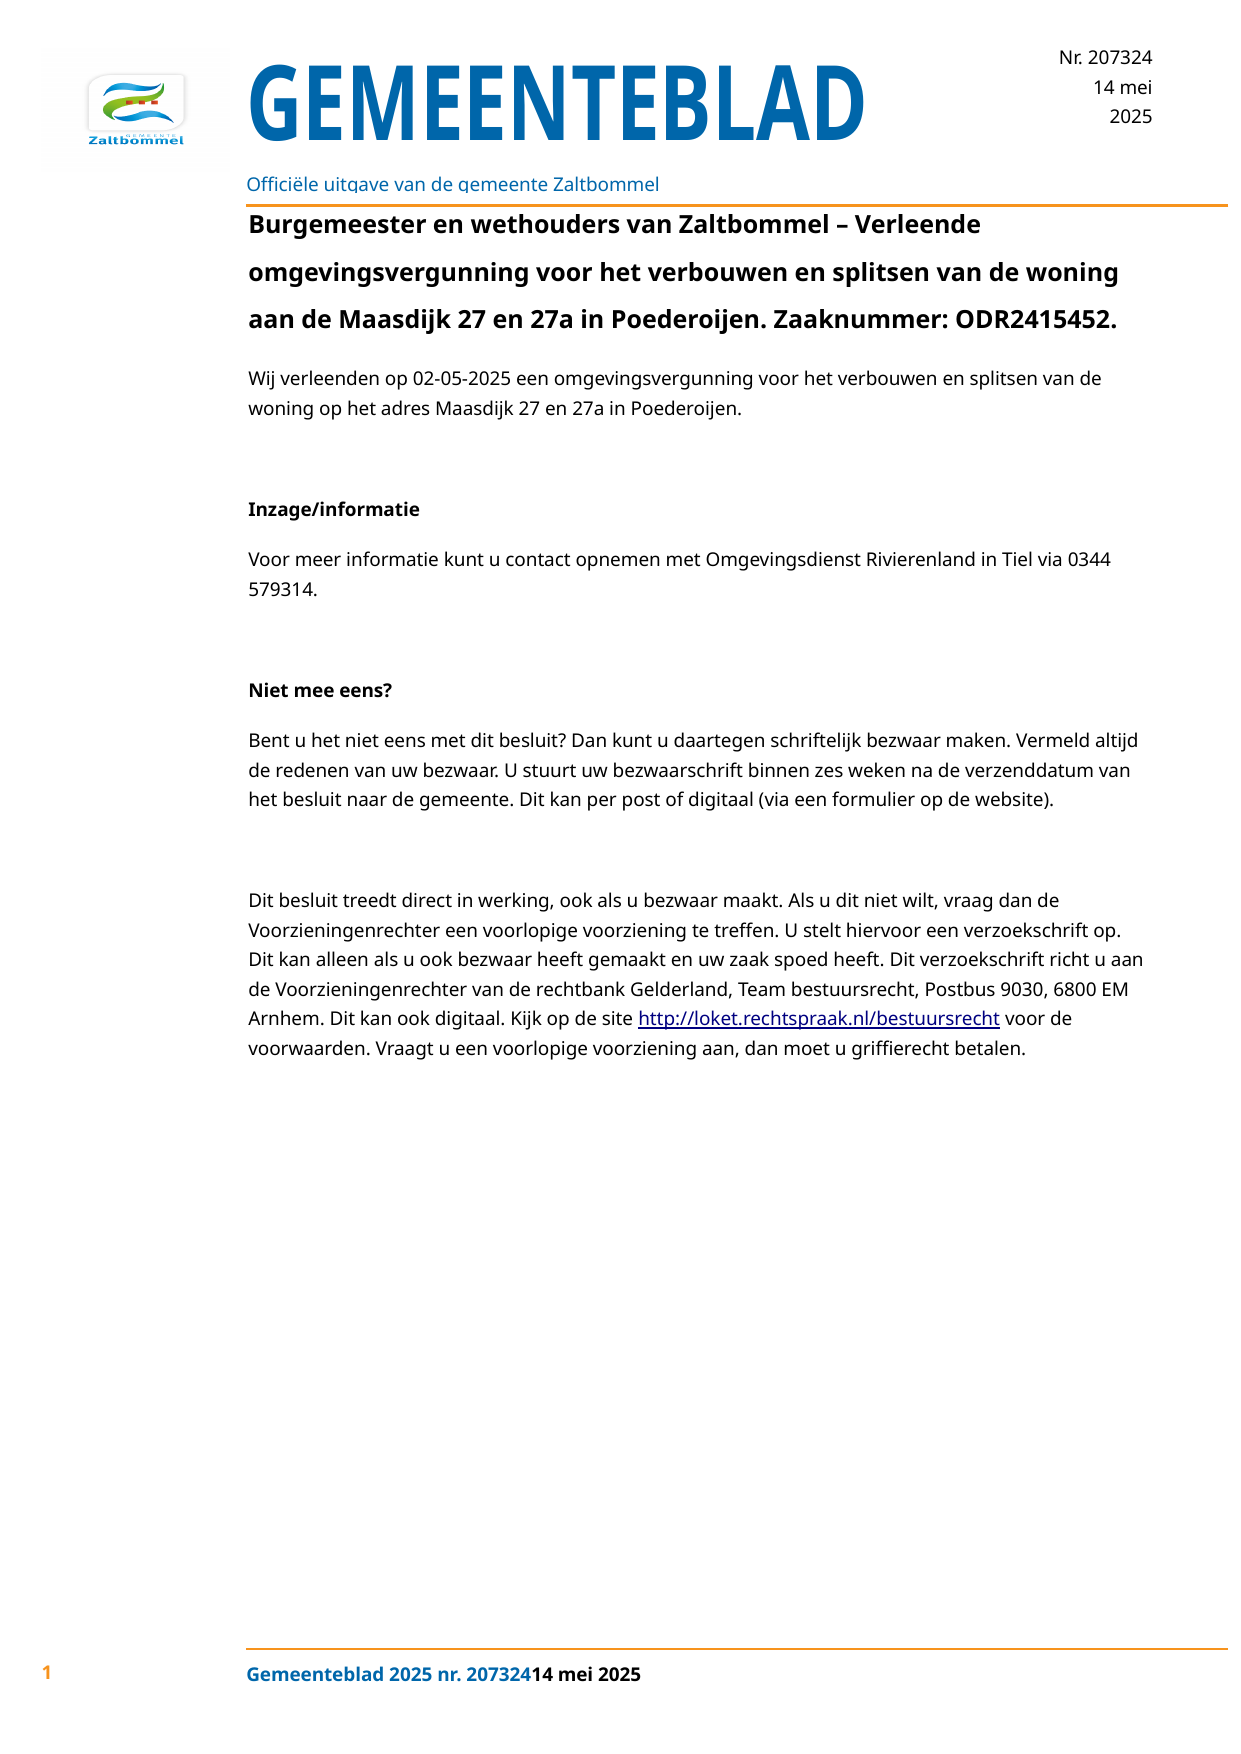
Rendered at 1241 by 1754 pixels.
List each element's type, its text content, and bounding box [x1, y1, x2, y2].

text Wij verleenden op 02-05-2025 een omgevingsvergunning voor het verbouwen en splitsen van de woning op het adres Maasdijk 27 en 27a in Poederoijen. [248, 366, 1152, 421]
text Bent u het niet eens met dit besluit? Dan kunt u daartegen schriftelijk bezwaar maken. Vermeld altijd de redenen van uw bezwaar. U stuurt uw bezwaarschrift binnen zes weken na de verzenddatum van het besluit naar de gemeente. Dit kan per post of digitaal (via een formulier op de website). [248, 727, 1152, 812]
text Burgemeester en wethouders van Zaltbommel – Verleende omgevingsvergunning voor het verbouwen en splitsen van de woning aan de Maasdijk 27 en 27a in Poederoijen. Zaaknummer: ODR2415452. [248, 207, 1152, 336]
text Niet mee eens? [248, 677, 1152, 702]
text Dit besluit treedt direct in werking, ook als u bezwaar maakt. Als u dit niet wilt, vraag dan de Voorzieningenrechter een voorlopige voorziening te treffen. U stelt hiervoor een verzoekschrift op. Dit kan alleen als u ook bezwaar heeft gemaakt en uw zaak spoed heeft. Dit verzoekschrift richt u aan de Voorzieningenrechter van de rechtbank Gelderland, Team bestuursrecht, Postbus 9030, 6800 EM Arnhem. Dit kan ook digitaal. Kijk op de site http://loket.rechtspraak.nl/bestuursrecht voor de voorwaarden. Vraagt u een voorlopige voorziening aan, dan moet u griffierecht betalen. [248, 887, 1152, 1061]
picture [41, 47, 231, 172]
text Inzage/informatie [248, 496, 1152, 522]
text Voor meer informatie kunt u contact opnemen met Omgevingsdienst Rivierenland in Tiel via 0344 579314. [248, 546, 1152, 602]
